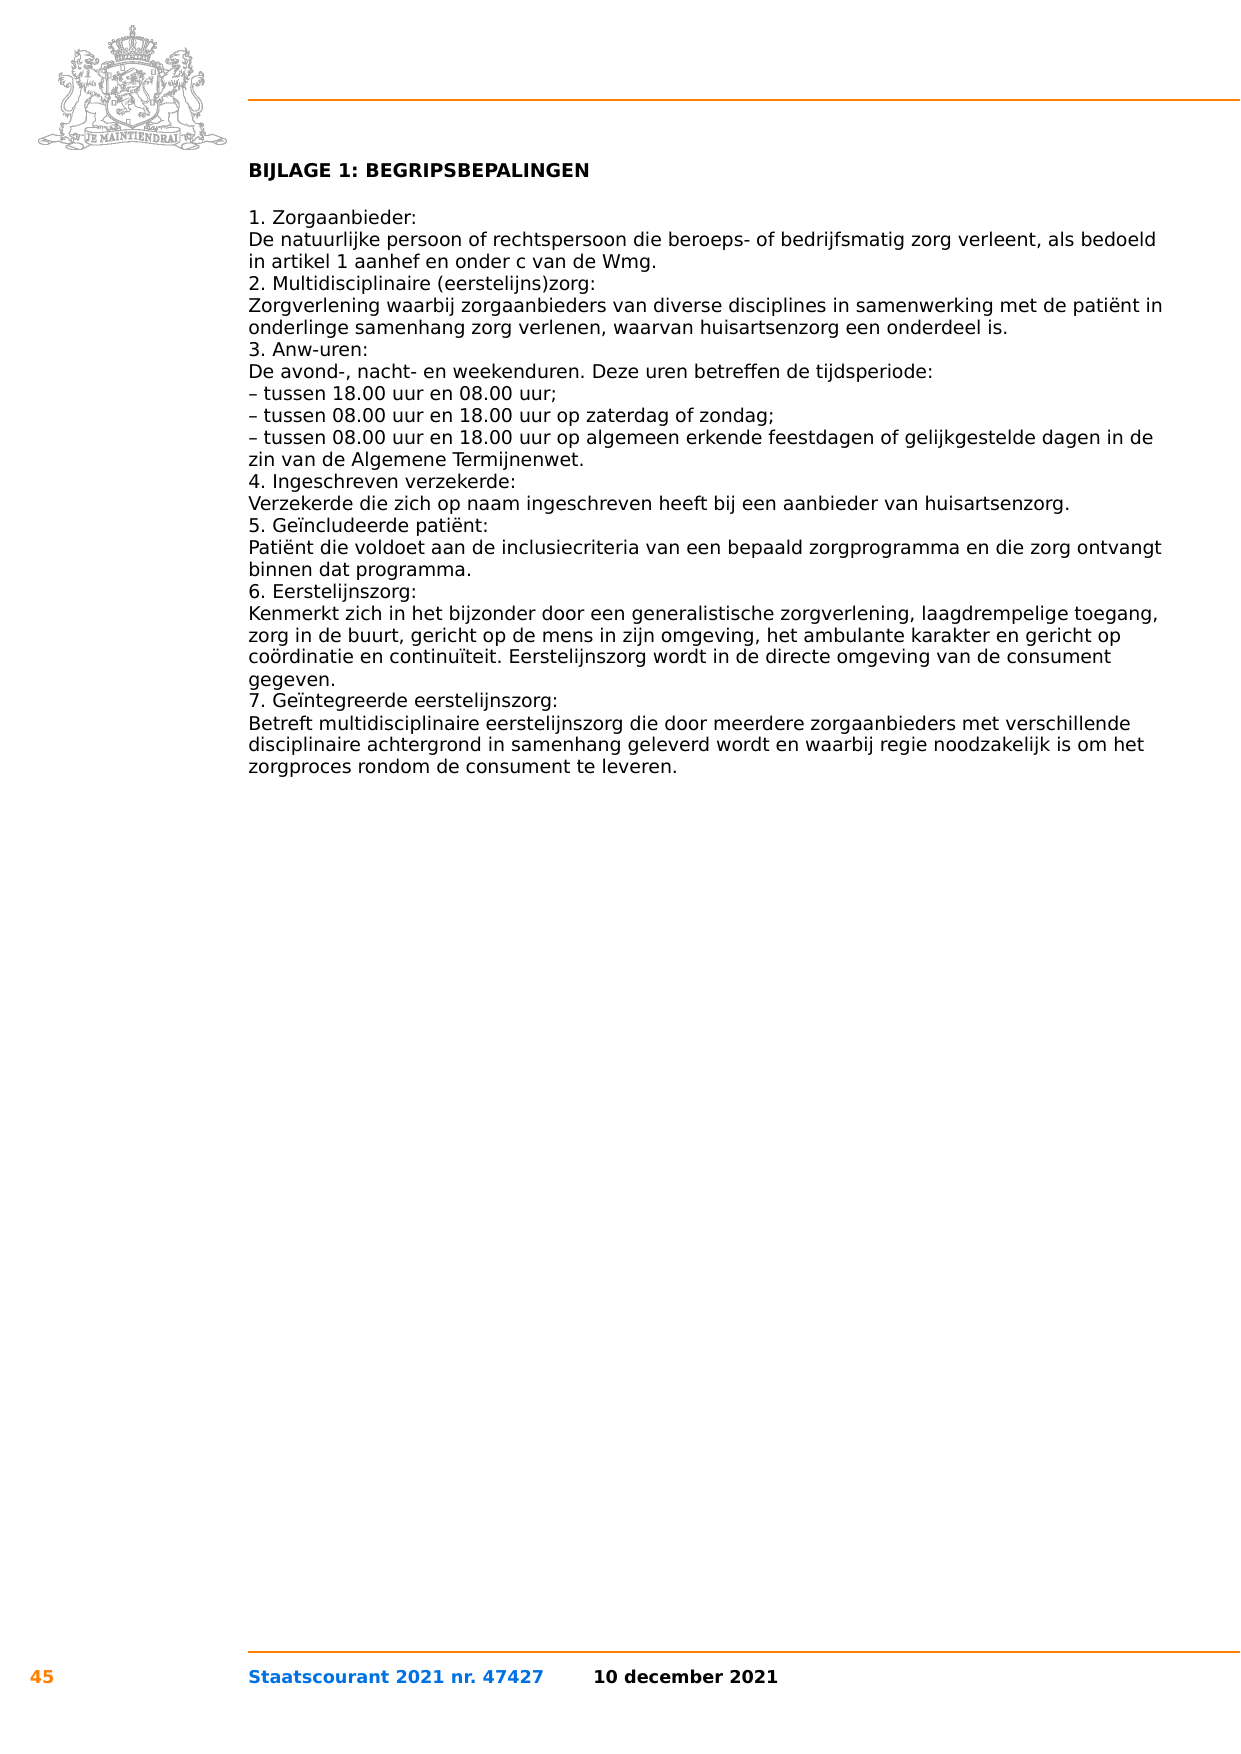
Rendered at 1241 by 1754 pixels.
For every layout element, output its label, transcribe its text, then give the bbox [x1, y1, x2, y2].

subtitle BIJLAGE 1: BEGRIPSBEPALINGEN [248, 160, 1163, 182]
text 3. Anw-uren: [248, 339, 1163, 361]
text Patiënt die voldoet aan de inclusiecriteria van een bepaald zorgprogramma en die zorg ontvangt binnen dat programma. [248, 537, 1163, 581]
text 1. Zorgaanbieder: [248, 207, 1163, 229]
text – tussen 18.00 uur en 08.00 uur; [248, 383, 1163, 405]
text – tussen 08.00 uur en 18.00 uur op algemeen erkende feestdagen of gelijkgestelde dagen in de zin van de Algemene Termijnenwet. [248, 427, 1163, 471]
text De avond-, nacht- en weekenduren. Deze uren betreffen de tijdsperiode: [248, 361, 1163, 383]
text Verzekerde die zich op naam ingeschreven heeft bij een aanbieder van huisartsenzorg. [248, 493, 1163, 514]
text – tussen 08.00 uur en 18.00 uur op zaterdag of zondag; [248, 405, 1163, 427]
text 6. Eerstelijnszorg: [248, 581, 1163, 602]
text 7. Geïntegreerde eerstelijnszorg: [248, 690, 1163, 712]
text 2. Multidisciplinaire (eerstelijns)zorg: [248, 273, 1163, 295]
text De natuurlijke persoon of rechtspersoon die beroeps- of bedrijfsmatig zorg verleent, als bedoeld in artikel 1 aanhef en onder c van de Wmg. [248, 229, 1163, 273]
text 5. Geïncludeerde patiënt: [248, 514, 1163, 537]
text 4. Ingeschreven verzekerde: [248, 471, 1163, 493]
text Kenmerkt zich in het bijzonder door een generalistische zorgverlening, laagdrempelige toegang, zorg in de buurt, gericht op de mens in zijn omgeving, het ambulante karakter en gericht op coördinatie en continuïteit. Eerstelijnszorg wordt in de directe omgeving van de consument gegeven. [248, 602, 1163, 690]
picture [38, 25, 227, 150]
text Betreft multidisciplinaire eerstelijnszorg die door meerdere zorgaanbieders met verschillende disciplinaire achtergrond in samenhang geleverd wordt en waarbij regie noodzakelijk is om het zorgproces rondom de consument te leveren. [248, 712, 1163, 778]
text Zorgverlening waarbij zorgaanbieders van diverse disciplines in samenwerking met de patiënt in onderlinge samenhang zorg verlenen, waarvan huisartsenzorg een onderdeel is. [248, 295, 1163, 339]
